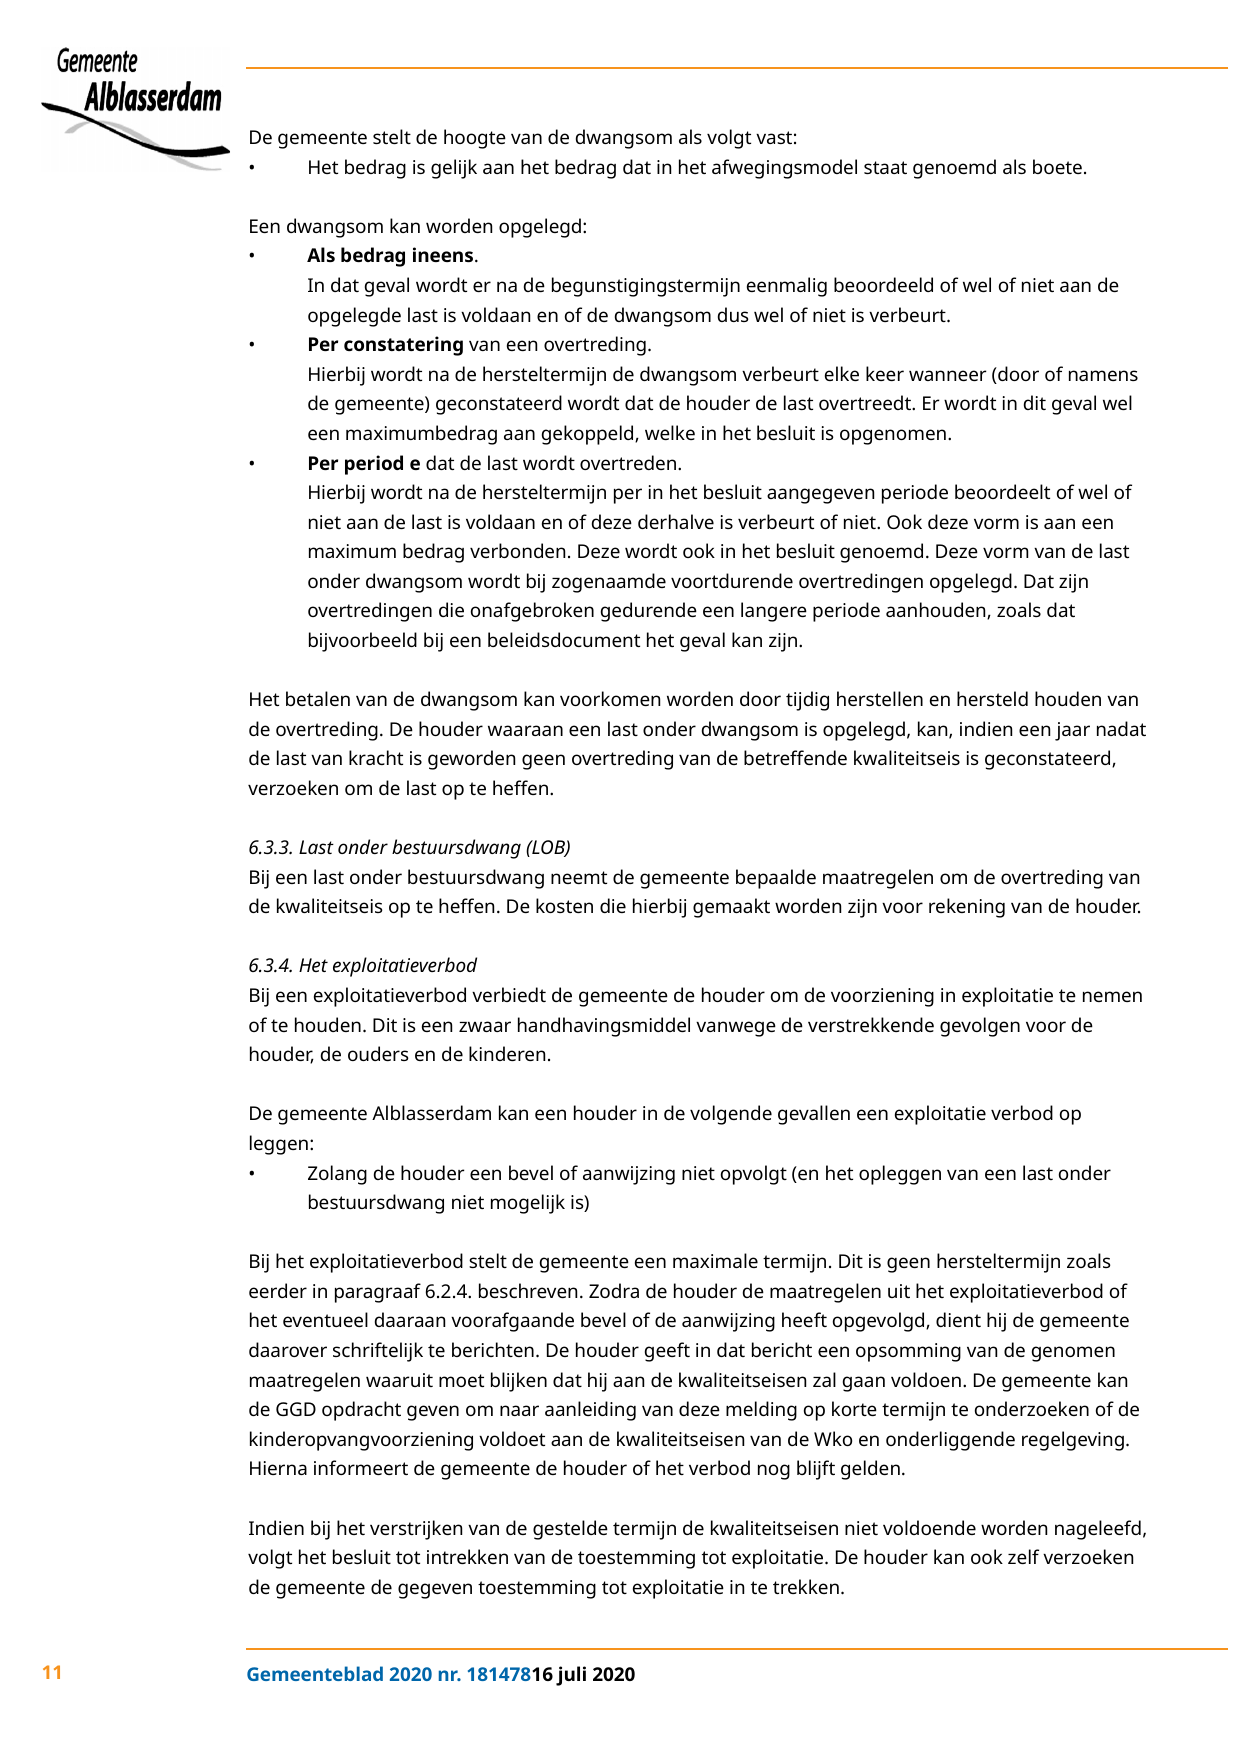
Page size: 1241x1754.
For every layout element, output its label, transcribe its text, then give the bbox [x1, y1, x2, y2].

text Bij een last onder bestuursdwang neemt de gemeente bepaalde maatregelen om de overtreding van de kwaliteitseis op te heffen. De kosten die hierbij gemaakt worden zijn voor rekening van de houder. [248, 864, 1152, 919]
list In dat geval wordt er na de begunstigingstermijn eenmalig beoordeeld of wel of niet aan de opgelegde last is voldaan en of de dwangsom dus wel of niet is verbeurt. [248, 272, 1152, 328]
list Per constatering van een overtreding. [248, 331, 1152, 357]
list Zolang de houder een bevel of aanwijzing niet opvolgt (en het opleggen van een last onder bestuursdwang niet mogelijk is) [248, 1160, 1152, 1215]
text Het betalen van de dwangsom kan voorkomen worden door tijdig herstellen en hersteld houden van de overtreding. De houder waaraan een last onder dwangsom is opgelegd, kan, indien een jaar nadat de last van kracht is geworden geen overtreding van de betreffende kwaliteitseis is geconstateerd, verzoeken om de last op te heffen. [248, 686, 1152, 801]
text De gemeente Alblasserdam kan een houder in de volgende gevallen een exploitatie verbod op leggen: [248, 1101, 1152, 1156]
text 6.3.3. Last onder bestuursdwang (LOB) [248, 834, 1152, 860]
text 6.3.4. Het exploitatieverbod [248, 953, 1152, 978]
list Als bedrag ineens. [248, 243, 1152, 268]
list Per period e dat de last wordt overtreden. [248, 450, 1152, 476]
picture [41, 47, 231, 172]
text Een dwangsom kan worden opgelegd: [248, 213, 1152, 239]
list Het bedrag is gelijk aan het bedrag dat in het afwegingsmodel staat genoemd als boete. [248, 154, 1152, 180]
text Bij het exploitatieverbod stelt de gemeente een maximale termijn. Dit is geen hersteltermijn zoals eerder in paragraaf 6.2.4. beschreven. Zodra de houder de maatregelen uit het exploitatieverbod of het eventueel daaraan voorafgaande bevel of de aanwijzing heeft opgevolgd, dient hij de gemeente daarover schriftelijk te berichten. De houder geeft in dat bericht een opsomming van de genomen maatregelen waaruit moet blijken dat hij aan de kwaliteitseisen zal gaan voldoen. De gemeente kan de GGD opdracht geven om naar aanleiding van deze melding op korte termijn te onderzoeken of de kinderopvangvoorziening voldoet aan de kwaliteitseisen van de Wko en onderliggende regelgeving. Hierna informeert de gemeente de houder of het verbod nog blijft gelden. [248, 1248, 1152, 1481]
list Hierbij wordt na de hersteltermijn de dwangsom verbeurt elke keer wanneer (door of namens de gemeente) geconstateerd wordt dat de houder de last overtreedt. Er wordt in dit geval wel een maximumbedrag aan gekoppeld, welke in het besluit is opgenomen. [248, 361, 1152, 446]
text Bij een exploitatieverbod verbiedt de gemeente de houder om de voorziening in exploitatie te nemen of te houden. Dit is een zwaar handhavingsmiddel vanwege de verstrekkende gevolgen voor de houder, de ouders en de kinderen. [248, 982, 1152, 1067]
text De gemeente stelt de hoogte van de dwangsom als volgt vast: [248, 124, 1152, 150]
text Indien bij het verstrijken van de gestelde termijn de kwaliteitseisen niet voldoende worden nageleefd, volgt het besluit tot intrekken van de toestemming tot exploitatie. De houder kan ook zelf verzoeken de gemeente de gegeven toestemming tot exploitatie in te trekken. [248, 1515, 1152, 1600]
list Hierbij wordt na de hersteltermijn per in het besluit aangegeven periode beoordeelt of wel of niet aan de last is voldaan en of deze derhalve is verbeurt of niet. Ook deze vorm is aan een maximum bedrag verbonden. Deze wordt ook in het besluit genoemd. Deze vorm van de last onder dwangsom wordt bij zogenaamde voortdurende overtredingen opgelegd. Dat zijn overtredingen die onafgebroken gedurende een langere periode aanhouden, zoals dat bijvoorbeeld bij een beleidsdocument het geval kan zijn. [248, 479, 1152, 653]
